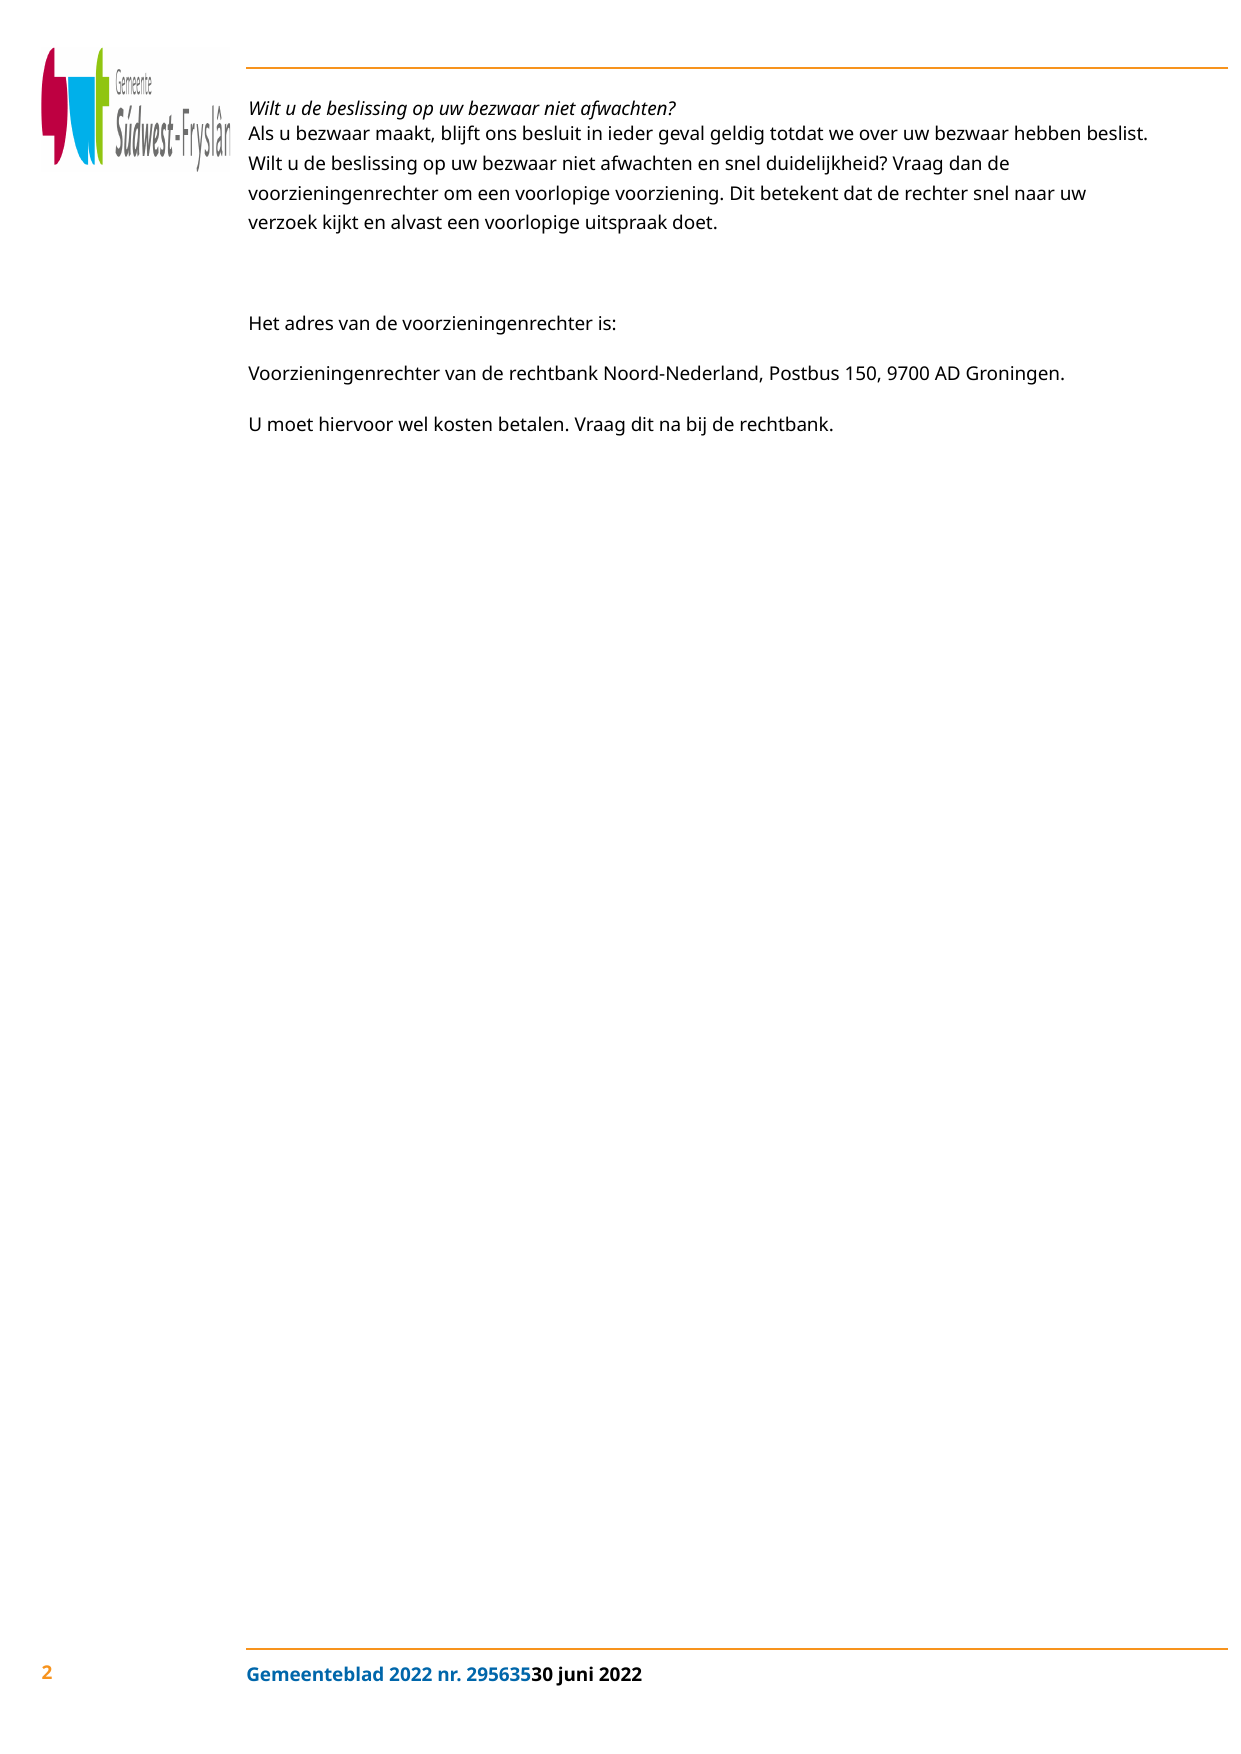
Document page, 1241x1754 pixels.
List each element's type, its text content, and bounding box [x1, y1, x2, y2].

text Voorzieningenrechter van de rechtbank Noord-Nederland, Postbus 150, 9700 AD Groningen. [248, 361, 1152, 386]
text Als u bezwaar maakt, blijft ons besluit in ieder geval geldig totdat we over uw bezwaar hebben beslist. Wilt u de beslissing op uw bezwaar niet afwachten en snel duidelijkheid? Vraag dan de voorzieningenrechter om een voorlopige voorziening. Dit betekent dat de rechter snel naar uw verzoek kijkt en alvast een voorlopige uitspraak doet. [248, 121, 1152, 235]
text U moet hiervoor wel kosten betalen. Vraag dit na bij de rechtbank. [248, 411, 1152, 437]
text Wilt u de beslissing op uw bezwaar niet afwachten? [248, 95, 1152, 121]
text Het adres van de voorzieningenrechter is: [248, 310, 1152, 336]
picture [41, 47, 231, 172]
